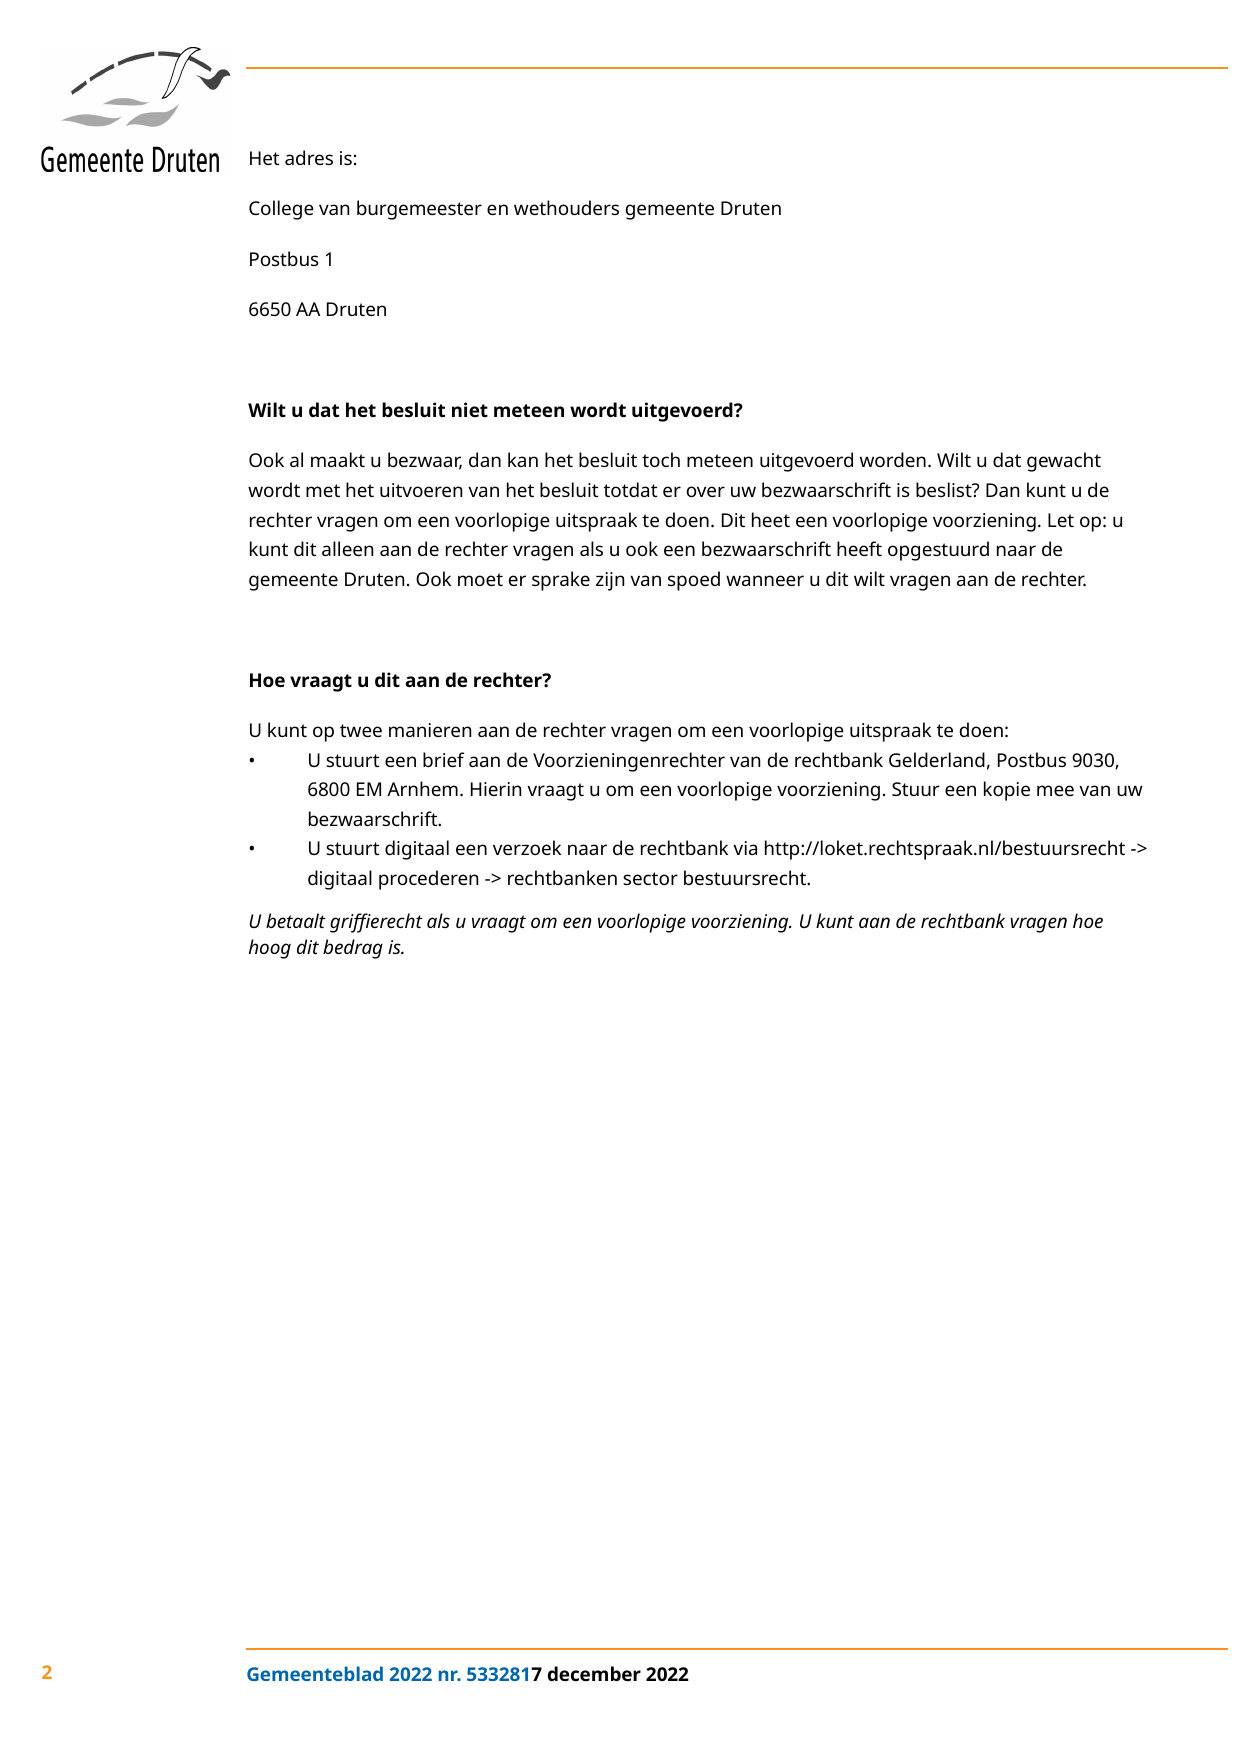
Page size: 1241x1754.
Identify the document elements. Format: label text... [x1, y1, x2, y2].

text Postbus 1 [248, 246, 1152, 272]
text U betaalt griffierecht als u vraagt om een voorlopige voorziening. U kunt aan de rechtbank vragen hoe hoog dit bedrag is. [248, 908, 1152, 960]
text Wilt u dat het besluit niet meteen wordt uitgevoerd? [248, 397, 1152, 423]
list U stuurt een brief aan de Voorzieningenrechter van de rechtbank Gelderland, Postbus 9030, 6800 EM Arnhem. Hierin vraagt u om een voorlopige voorziening. Stuur een kopie mee van uw bezwaarschrift. [248, 747, 1152, 832]
text Het adres is: [248, 145, 1152, 171]
text 6650 AA Druten [248, 296, 1152, 322]
text U kunt op twee manieren aan de rechter vragen om een voorlopige uitspraak te doen: [248, 717, 1152, 743]
picture [41, 47, 231, 172]
text Ook al maakt u bezwaar, dan kan het besluit toch meteen uitgevoerd worden. Wilt u dat gewacht wordt met het uitvoeren van het besluit totdat er over uw bezwaarschrift is beslist? Dan kunt u de rechter vragen om een voorlopige uitspraak te doen. Dit heet een voorlopige voorziening. Let op: u kunt dit alleen aan de rechter vragen als u ook een bezwaarschrift heeft opgestuurd naar de gemeente Druten. Ook moet er sprake zijn van spoed wanneer u dit wilt vragen aan de rechter. [248, 448, 1152, 592]
text College van burgemeester en wethouders gemeente Druten [248, 196, 1152, 221]
list U stuurt digitaal een verzoek naar de rechtbank via http://loket.rechtspraak.nl/bestuursrecht -> digitaal procederen -> rechtbanken sector bestuursrecht. [248, 836, 1152, 891]
text Hoe vraagt u dit aan de rechter? [248, 667, 1152, 693]
